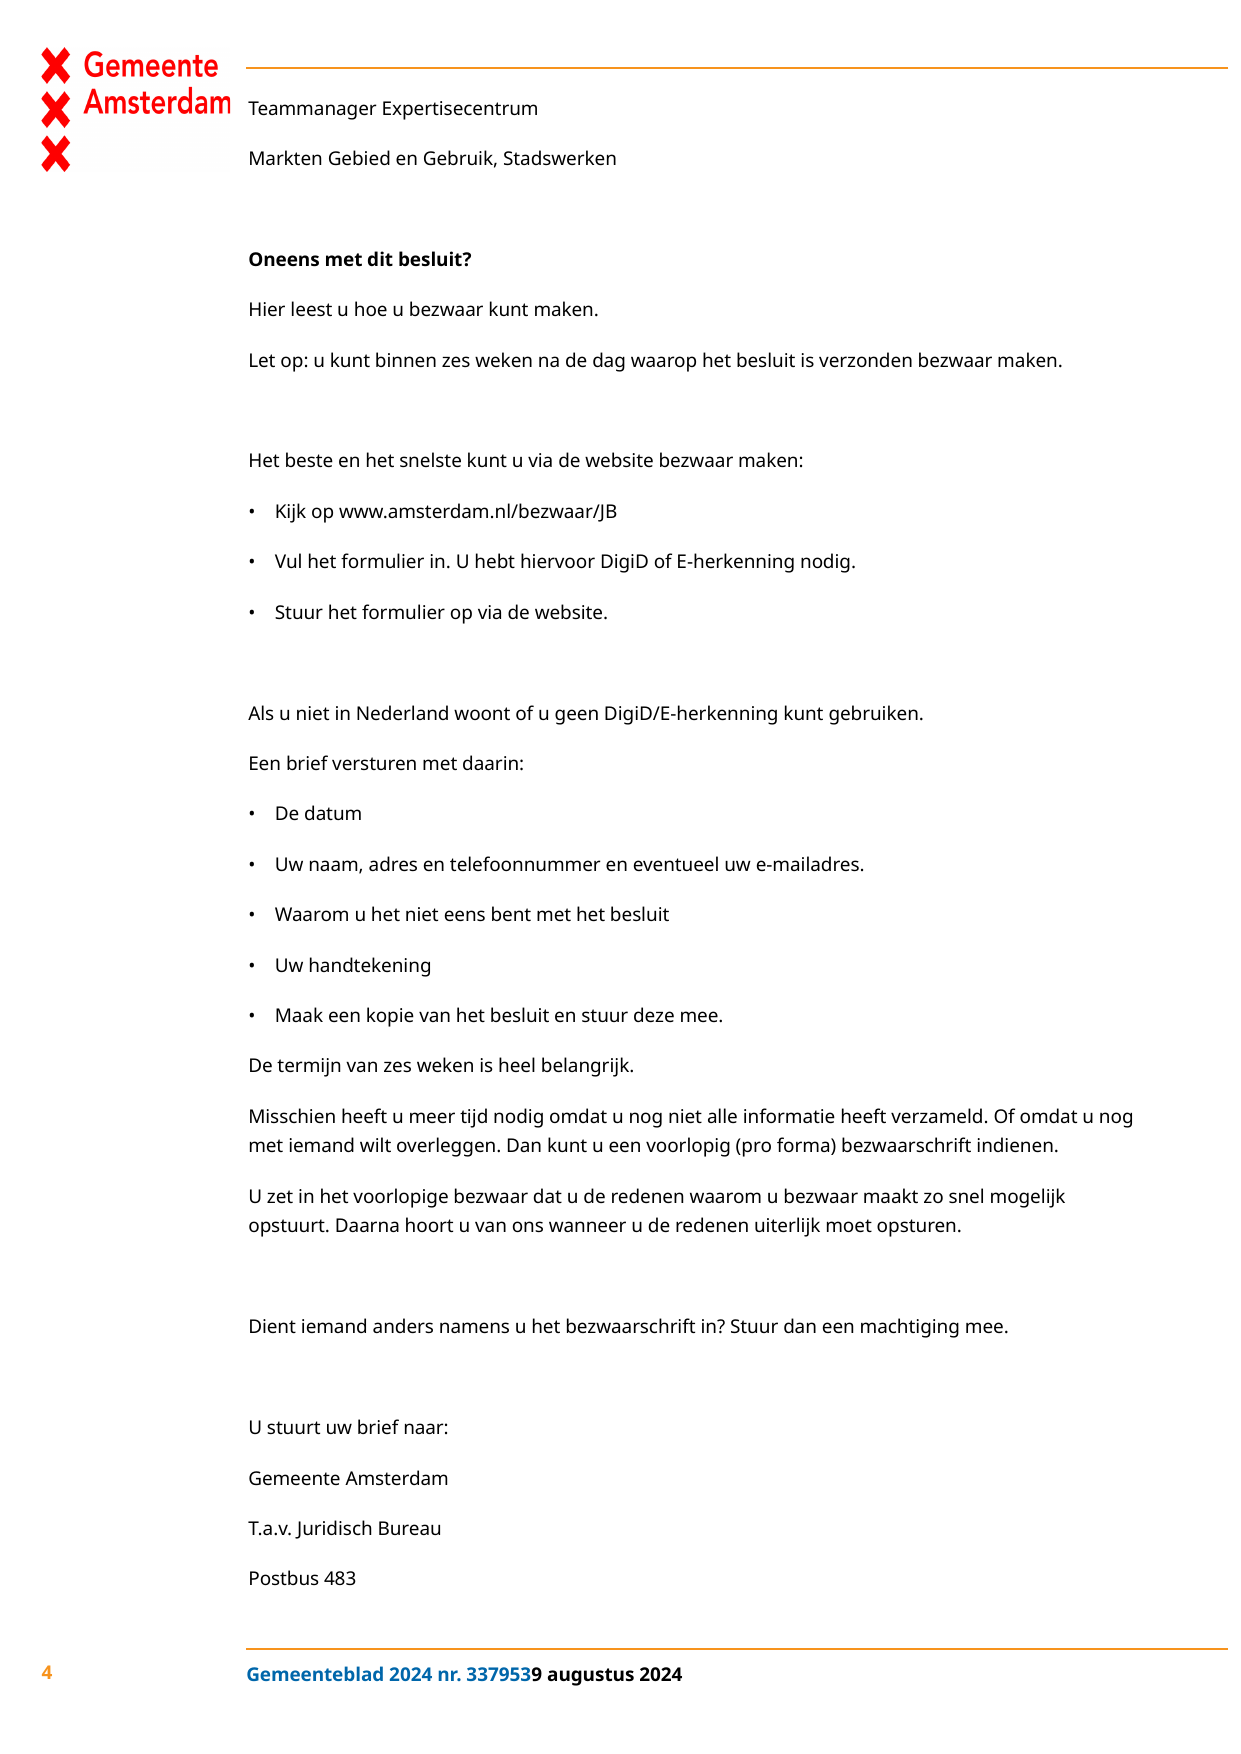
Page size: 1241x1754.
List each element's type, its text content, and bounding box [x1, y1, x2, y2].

text • Maak een kopie van het besluit en stuur deze mee. [248, 1002, 1152, 1028]
text De termijn van zes weken is heel belangrijk. [248, 1053, 1152, 1078]
text • Uw naam, adres en telefoonnummer en eventueel uw e-mailadres. [248, 851, 1152, 877]
text Postbus 483 [248, 1566, 1152, 1591]
text Het beste en het snelste kunt u via de website bezwaar maken: [248, 448, 1152, 473]
text Let op: u kunt binnen zes weken na de dag waarop het besluit is verzonden bezwaar maken. [248, 347, 1152, 373]
text • Stuur het formulier op via de website. [248, 599, 1152, 625]
text Dient iemand anders namens u het bezwaarschrift in? Stuur dan een machtiging mee. [248, 1313, 1152, 1339]
text Gemeente Amsterdam [248, 1465, 1152, 1491]
text U stuurt uw brief naar: [248, 1414, 1152, 1440]
text • Vul het formulier in. U hebt hiervoor DigiD of E-herkenning nodig. [248, 548, 1152, 574]
text • Uw handtekening [248, 952, 1152, 978]
text Misschien heeft u meer tijd nodig omdat u nog niet alle informatie heeft verzameld. Of omdat u nog met iemand wilt overleggen. Dan kunt u een voorlopig (pro forma) bezwaarschrift indienen. [248, 1103, 1152, 1158]
text Teammanager Expertisecentrum [248, 95, 1152, 121]
picture [41, 47, 231, 172]
text Hier leest u hoe u bezwaar kunt maken. [248, 296, 1152, 322]
text Een brief versturen met daarin: [248, 750, 1152, 776]
text U zet in het voorlopige bezwaar dat u de redenen waarom u bezwaar maakt zo snel mogelijk opstuurt. Daarna hoort u van ons wanneer u de redenen uiterlijk moet opsturen. [248, 1183, 1152, 1238]
text • Kijk op www.amsterdam.nl/bezwaar/JB [248, 498, 1152, 524]
text T.a.v. Juridisch Bureau [248, 1515, 1152, 1541]
text Markten Gebied en Gebruik, Stadswerken [248, 145, 1152, 171]
text • Waarom u het niet eens bent met het besluit [248, 901, 1152, 927]
text Oneens met dit besluit? [248, 246, 1152, 272]
text Als u niet in Nederland woont of u geen DigiD/E-herkenning kunt gebruiken. [248, 700, 1152, 726]
text • De datum [248, 801, 1152, 826]
